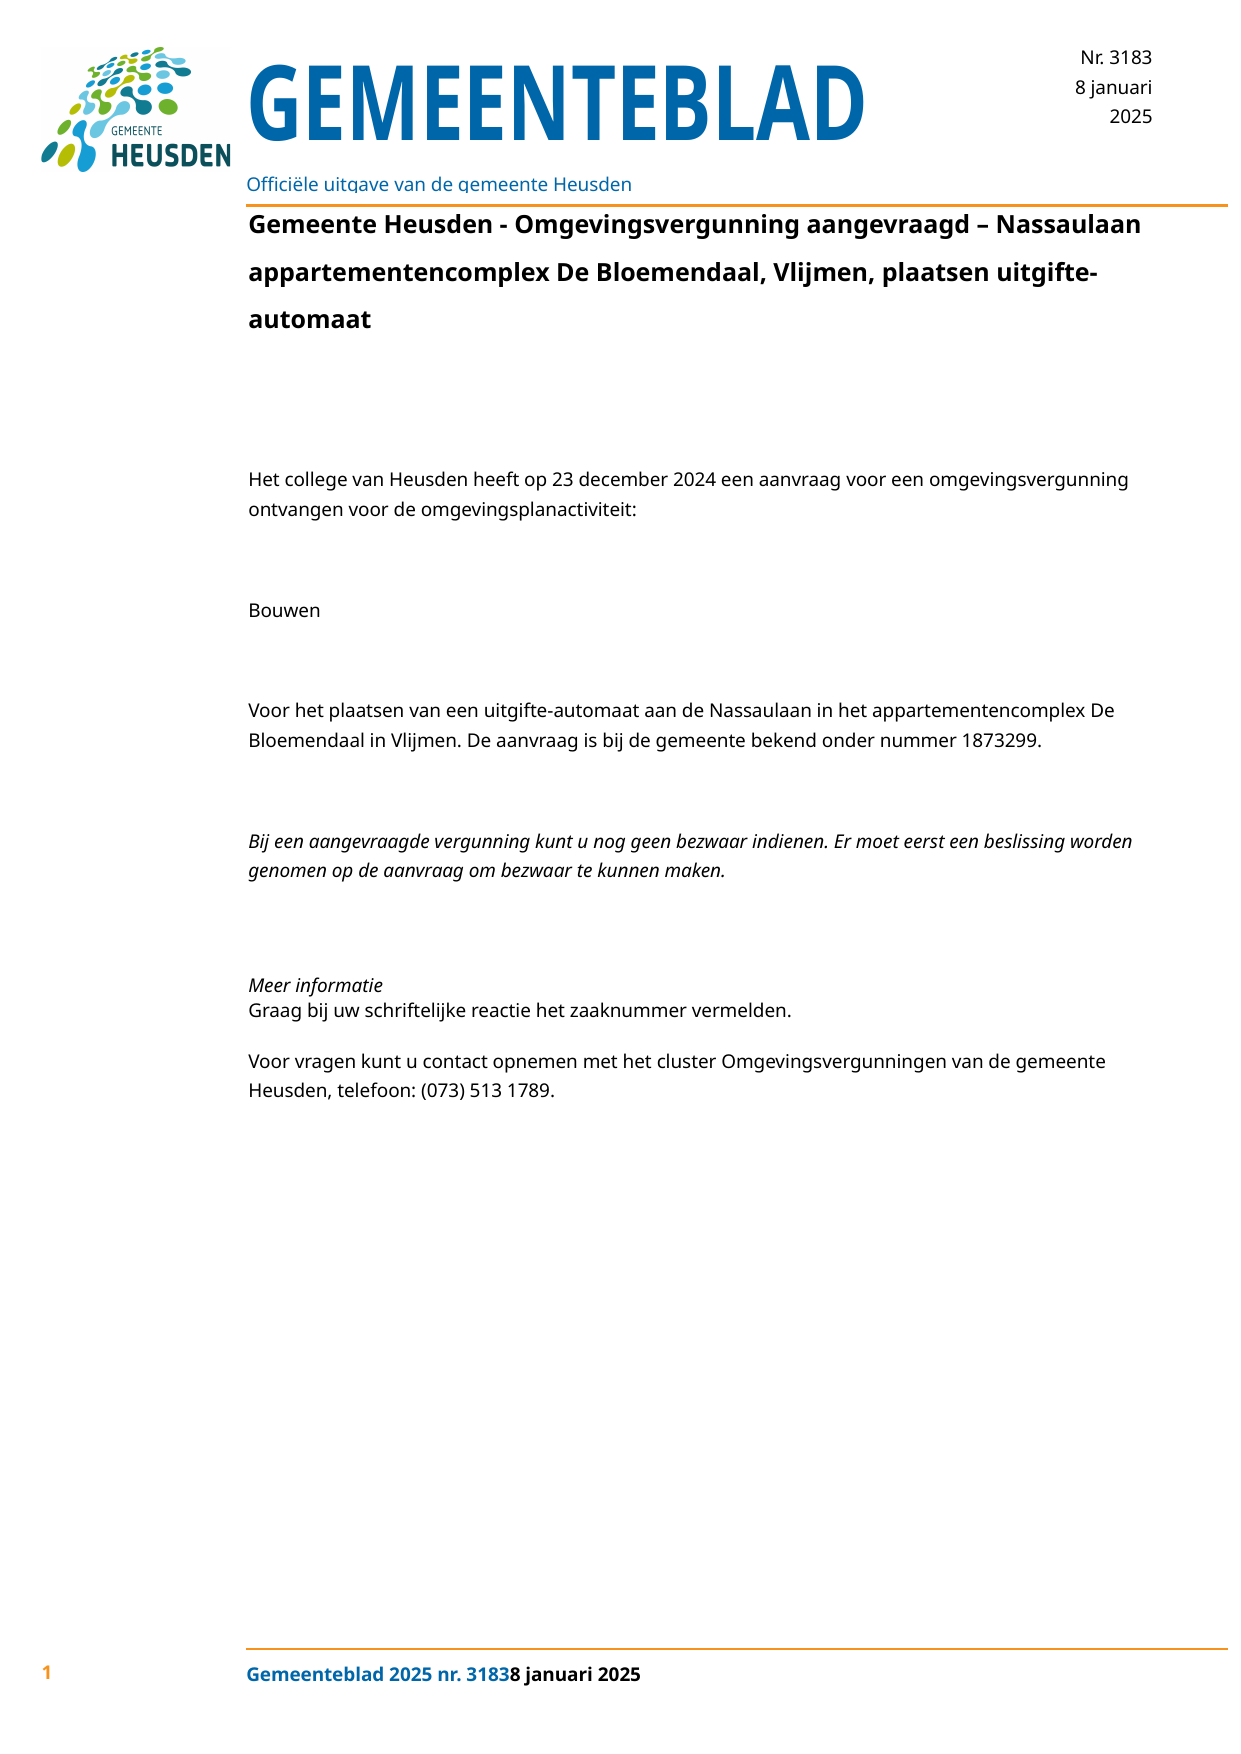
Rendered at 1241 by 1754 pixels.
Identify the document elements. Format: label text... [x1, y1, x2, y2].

text Graag bij uw schriftelijke reactie het zaaknummer vermelden. [248, 998, 1152, 1023]
text Bouwen [248, 597, 1152, 622]
picture [41, 47, 231, 172]
text Voor vragen kunt u contact opnemen met het cluster Omgevingsvergunningen van de gemeente Heusden, telefoon: (073) 513 1789. [248, 1048, 1152, 1103]
text Het college van Heusden heeft op 23 december 2024 een aanvraag voor een omgevingsvergunning ontvangen voor de omgevingsplanactiviteit: [248, 466, 1152, 522]
text Gemeente Heusden - Omgevingsvergunning aangevraagd – Nassaulaan appartementencomplex De Bloemendaal, Vlijmen, plaatsen uitgifte-automaat [248, 207, 1152, 336]
text Bij een aangevraagde vergunning kunt u nog geen bezwaar indienen. Er moet eerst een beslissing worden genomen op de aanvraag om bezwaar te kunnen maken. [248, 828, 1152, 883]
text Meer informatie [248, 972, 1152, 998]
text Voor het plaatsen van een uitgifte-automaat aan de Nassaulaan in het appartementencomplex De Bloemendaal in Vlijmen. De aanvraag is bij de gemeente bekend onder nummer 1873299. [248, 698, 1152, 753]
